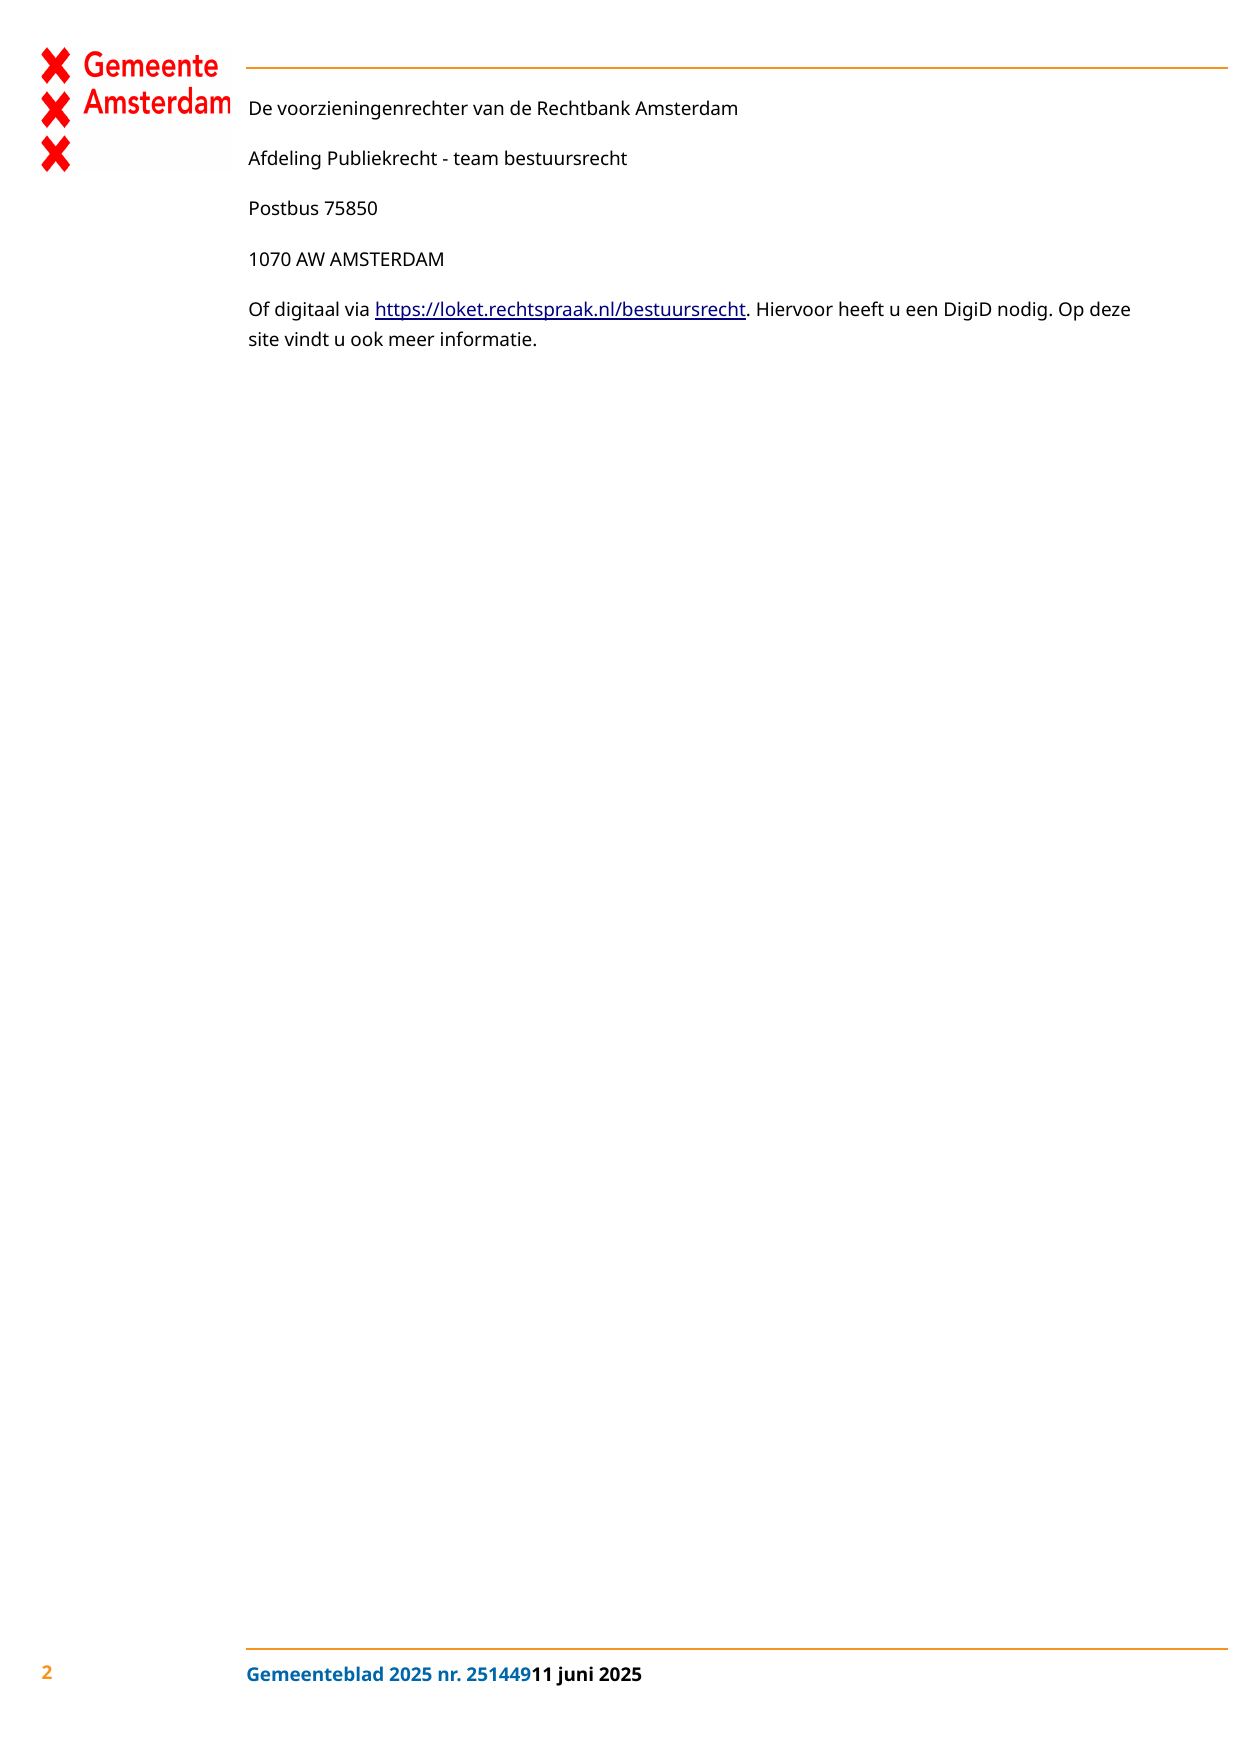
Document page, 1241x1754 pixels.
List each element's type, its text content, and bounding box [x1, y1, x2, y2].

text 1070 AW AMSTERDAM [248, 246, 1152, 272]
text Afdeling Publiekrecht - team bestuursrecht [248, 145, 1152, 171]
picture [41, 47, 231, 172]
text Of digitaal via https://loket.rechtspraak.nl/bestuursrecht. Hiervoor heeft u een DigiD nodig. Op deze site vindt u ook meer informatie. [248, 296, 1152, 352]
text De voorzieningenrechter van de Rechtbank Amsterdam [248, 95, 1152, 121]
text Postbus 75850 [248, 196, 1152, 221]
